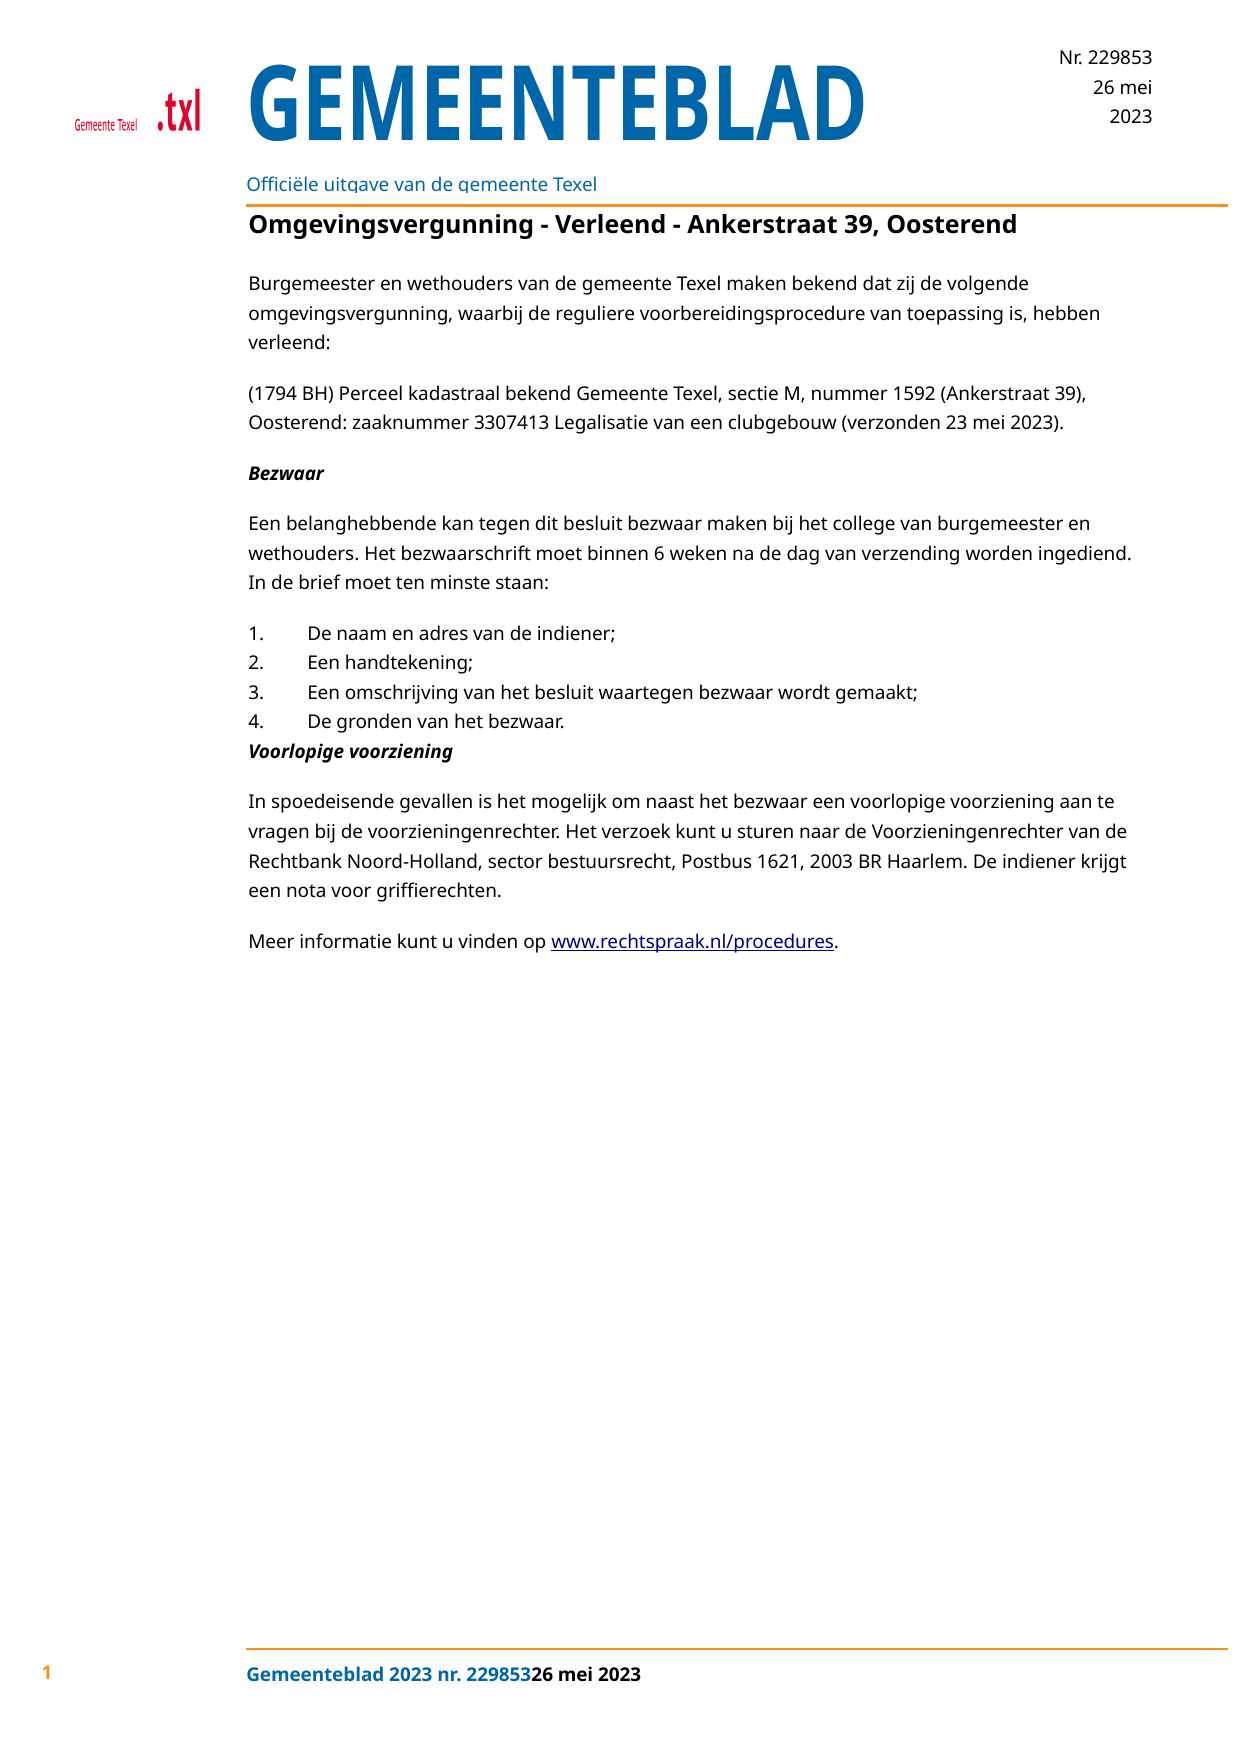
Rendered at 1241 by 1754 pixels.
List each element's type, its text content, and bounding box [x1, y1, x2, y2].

text Een belanghebbende kan tegen dit besluit bezwaar maken bij het college van burgemeester en wethouders. Het bezwaarschrift moet binnen 6 weken na de dag van verzending worden ingediend. In de brief moet ten minste staan: [248, 510, 1152, 595]
list De gronden van het bezwaar. [248, 709, 1152, 734]
list Een handtekening; [248, 649, 1152, 675]
text Voorlopige voorziening [248, 738, 1152, 764]
text Burgemeester en wethouders van de gemeente Texel maken bekend dat zij de volgende omgevingsvergunning, waarbij de reguliere voorbereidingsprocedure van toepassing is, hebben verleend: [248, 270, 1152, 355]
text Bezwaar [248, 460, 1152, 486]
picture [41, 47, 231, 172]
text Meer informatie kunt u vinden op www.rechtspraak.nl/procedures. [248, 928, 1152, 953]
text In spoedeisende gevallen is het mogelijk om naast het bezwaar een voorlopige voorziening aan te vragen bij de voorzieningenrechter. Het verzoek kunt u sturen naar de Voorzieningenrechter van de Rechtbank Noord-Holland, sector bestuursrecht, Postbus 1621, 2003 BR Haarlem. De indiener krijgt een nota voor griffierechten. [248, 789, 1152, 903]
list De naam en adres van de indiener; [248, 620, 1152, 646]
text (1794 BH) Perceel kadastraal bekend Gemeente Texel, sectie M, nummer 1592 (Ankerstraat 39), Oosterend: zaaknummer 3307413 Legalisatie van een clubgebouw (verzonden 23 mei 2023). [248, 380, 1152, 435]
list Een omschrijving van het besluit waartegen bezwaar wordt gemaakt; [248, 679, 1152, 705]
text Omgevingsvergunning - Verleend - Ankerstraat 39, Oosterend [248, 207, 1152, 241]
